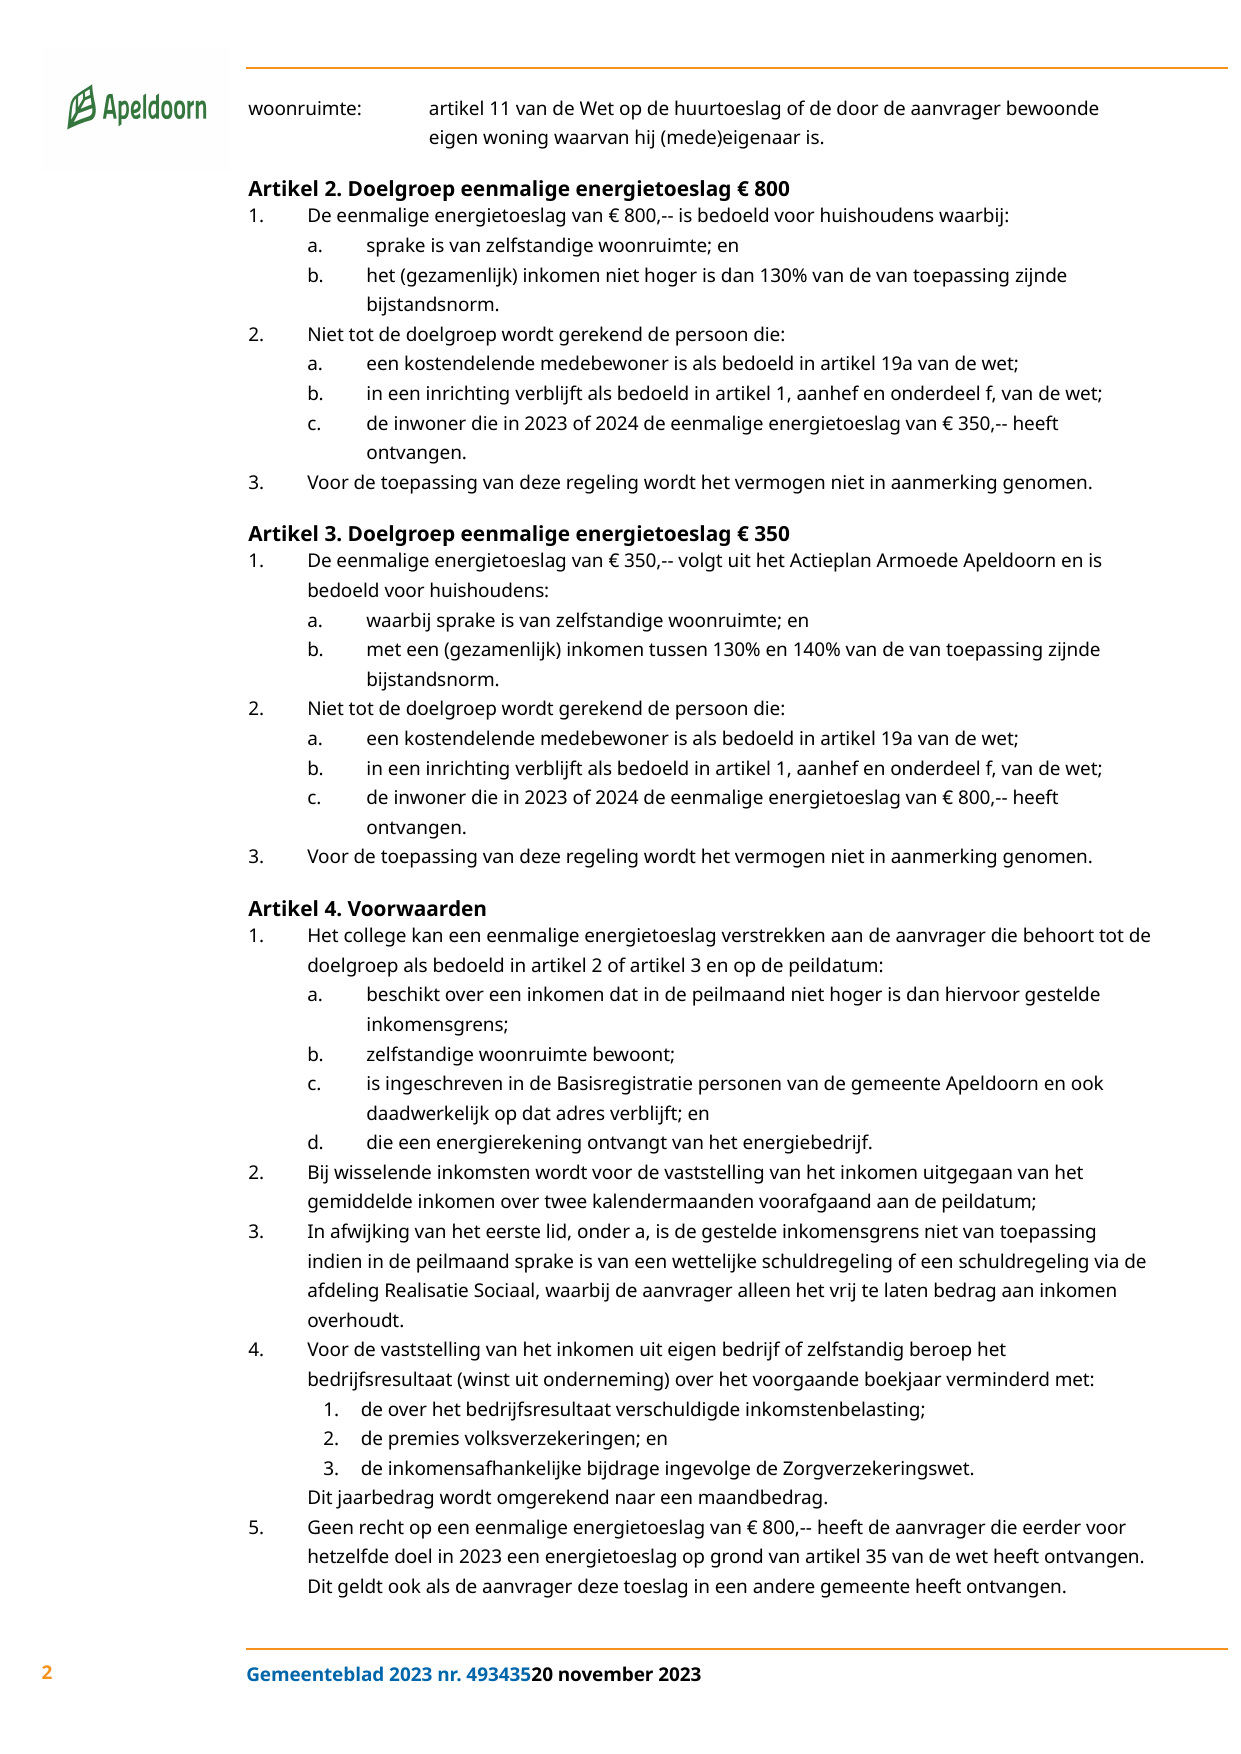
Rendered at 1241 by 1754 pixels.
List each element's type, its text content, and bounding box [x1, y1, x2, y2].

list de over het bedrijfsresultaat verschuldigde inkomstenbelasting; [323, 1396, 1152, 1421]
list de premies volksverzekeringen; en [323, 1425, 1152, 1451]
text Artikel 4. Voorwaarden [248, 894, 1152, 922]
list het (gezamenlijk) inkomen niet hoger is dan 130% van de van toepassing zijnde bijstandsnorm. [307, 262, 1152, 317]
list Voor de vaststelling van het inkomen uit eigen bedrijf of zelfstandig beroep het bedrijfsresultaat (winst uit onderneming) over het voorgaande boekjaar verminderd met: [248, 1337, 1152, 1392]
picture [41, 47, 231, 172]
list in een inrichting verblijft als bedoeld in artikel 1, aanhef en onderdeel f, van de wet; [307, 755, 1152, 781]
list De eenmalige energietoeslag van € 350,-- volgt uit het Actieplan Armoede Apeldoorn en is bedoeld voor huishoudens: [248, 548, 1152, 603]
list Geen recht op een eenmalige energietoeslag van € 800,-- heeft de aanvrager die eerder voor hetzelfde doel in 2023 een energietoeslag op grond van artikel 35 van de wet heeft ontvangen. Dit geldt ook als de aanvrager deze toeslag in een andere gemeente heeft ontvangen. [248, 1514, 1152, 1599]
text Artikel 2. Doelgroep eenmalige energietoeslag € 800 [248, 174, 1152, 203]
list de inwoner die in 2023 of 2024 de eenmalige energietoeslag van € 350,-- heeft ontvangen. [307, 410, 1152, 465]
table_cell woonruimte: [248, 95, 429, 150]
list de inkomensafhankelijke bijdrage ingevolge de Zorgverzekeringswet. [323, 1455, 1152, 1481]
list die een energierekening ontvangt van het energiebedrijf. [307, 1129, 1152, 1155]
list De eenmalige energietoeslag van € 800,-- is bedoeld voor huishoudens waarbij: [248, 203, 1152, 228]
list een kostendelende medebewoner is als bedoeld in artikel 19a van de wet; [307, 351, 1152, 376]
list Voor de toepassing van deze regeling wordt het vermogen niet in aanmerking genomen. [248, 843, 1152, 869]
list In afwijking van het eerste lid, onder a, is de gestelde inkomensgrens niet van toepassing indien in de peilmaand sprake is van een wettelijke schuldregeling of een schuldregeling via de afdeling Realisatie Sociaal, waarbij de aanvrager alleen het vrij te laten bedrag aan inkomen overhoudt. [248, 1218, 1152, 1333]
list Voor de toepassing van deze regeling wordt het vermogen niet in aanmerking genomen. [248, 469, 1152, 494]
list is ingeschreven in de Basisregistratie personen van de gemeente Apeldoorn en ook daadwerkelijk op dat adres verblijft; en [307, 1070, 1152, 1126]
list Dit jaarbedrag wordt omgerekend naar een maandbedrag. [248, 1484, 1152, 1510]
list Niet tot de doelgroep wordt gerekend de persoon die: [248, 696, 1152, 721]
list beschikt over een inkomen dat in de peilmaand niet hoger is dan hiervoor gestelde inkomensgrens; [307, 982, 1152, 1037]
list zelfstandige woonruimte bewoont; [307, 1041, 1152, 1066]
list de inwoner die in 2023 of 2024 de eenmalige energietoeslag van € 800,-- heeft ontvangen. [307, 784, 1152, 840]
list met een (gezamenlijk) inkomen tussen 130% en 140% van de van toepassing zijnde bijstandsnorm. [307, 636, 1152, 692]
list sprake is van zelfstandige woonruimte; en [307, 232, 1152, 258]
text Artikel 3. Doelgroep eenmalige energietoeslag € 350 [248, 519, 1152, 548]
list Niet tot de doelgroep wordt gerekend de persoon die: [248, 321, 1152, 347]
list waarbij sprake is van zelfstandige woonruimte; en [307, 607, 1152, 633]
list een kostendelende medebewoner is als bedoeld in artikel 19a van de wet; [307, 725, 1152, 751]
list in een inrichting verblijft als bedoeld in artikel 1, aanhef en onderdeel f, van de wet; [307, 380, 1152, 406]
table_cell artikel 11 van de Wet op de huurtoeslag of de door de aanvrager bewoonde eigen woning waarvan hij (mede)eigenaar is. [429, 95, 1152, 150]
list Het college kan een eenmalige energietoeslag verstrekken aan de aanvrager die behoort tot de doelgroep als bedoeld in artikel 2 of artikel 3 en op de peildatum: [248, 922, 1152, 978]
list Bij wisselende inkomsten wordt voor de vaststelling van het inkomen uitgegaan van het gemiddelde inkomen over twee kalendermaanden voorafgaand aan de peildatum; [248, 1159, 1152, 1214]
